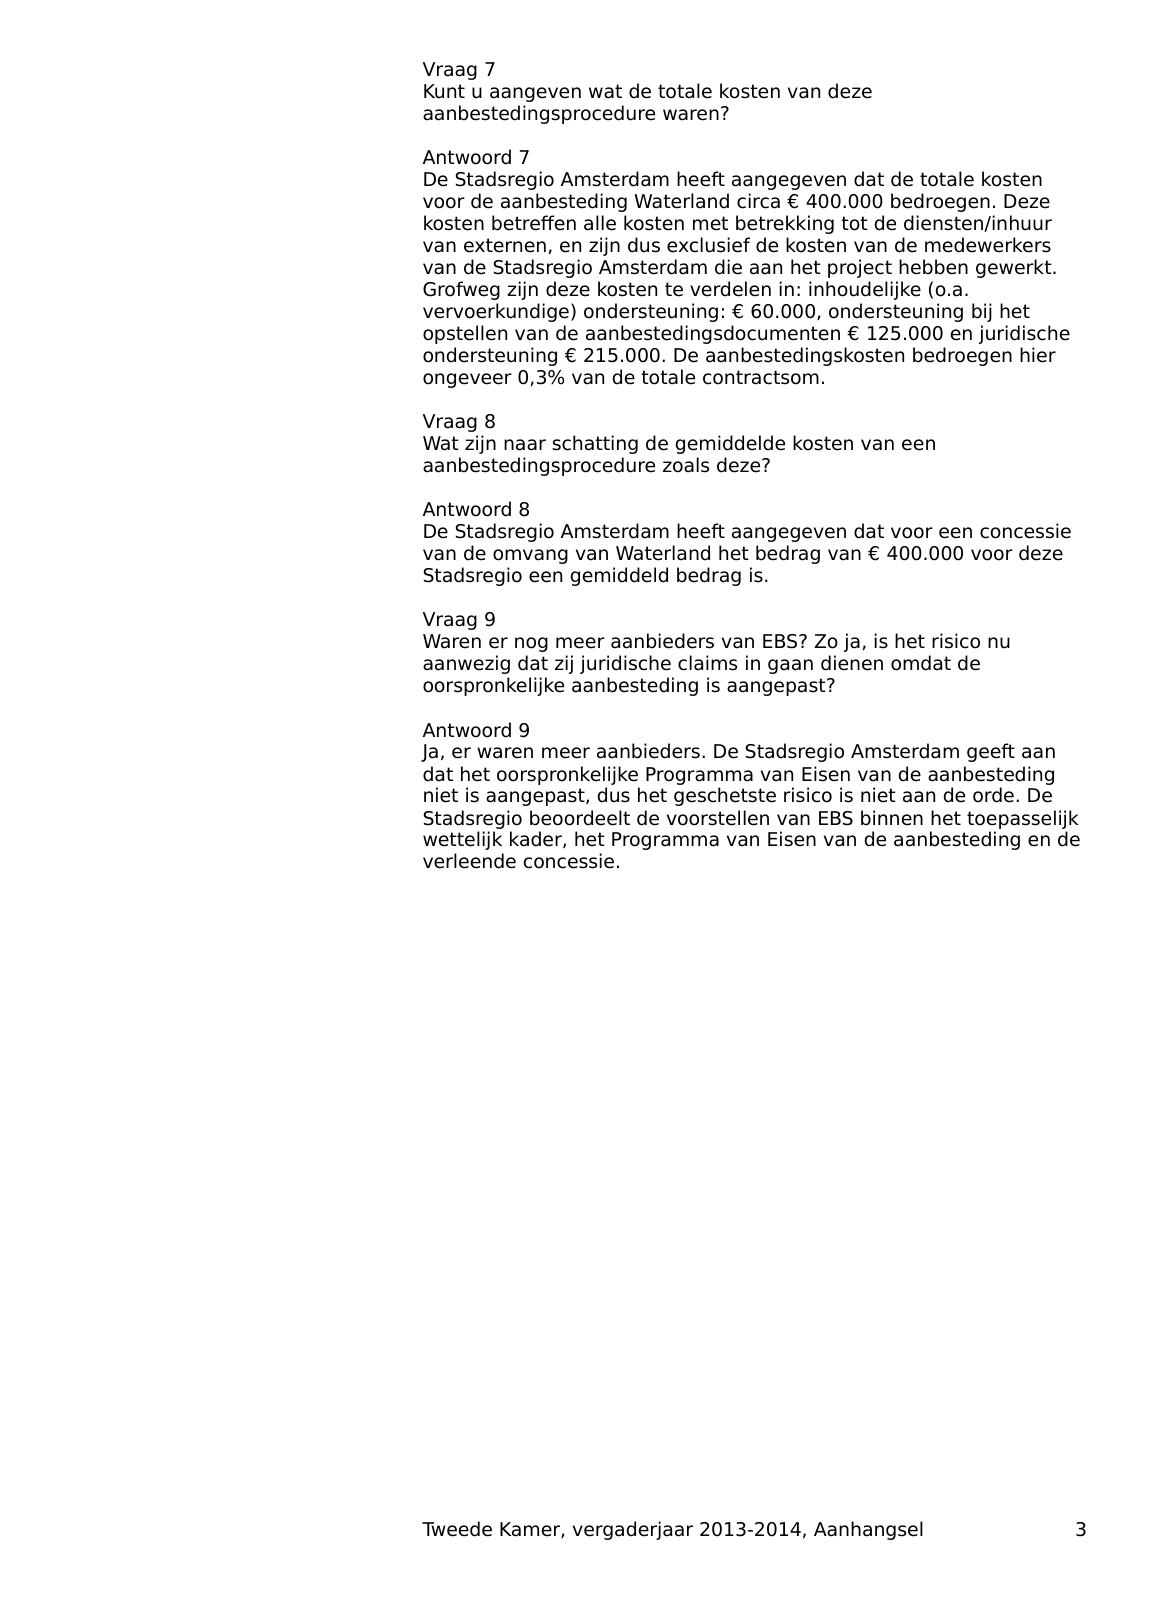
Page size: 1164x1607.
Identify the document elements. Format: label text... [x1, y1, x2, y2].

text Kunt u aangeven wat de totale kosten van deze aanbestedingsprocedure waren? [422, 81, 1087, 125]
text Antwoord 8 [422, 499, 1087, 521]
text Wat zijn naar schatting de gemiddelde kosten van een aanbestedingsprocedure zoals deze? [422, 433, 1087, 477]
text Vraag 8 [422, 411, 1087, 433]
text Vraag 9 [422, 609, 1087, 631]
text Antwoord 7 [422, 147, 1087, 169]
text Waren er nog meer aanbieders van EBS? Zo ja, is het risico nu aanwezig dat zij juridische claims in gaan dienen omdat de oorspronkelijke aanbesteding is aangepast? [422, 631, 1087, 697]
text Antwoord 9 [422, 719, 1087, 741]
text De Stadsregio Amsterdam heeft aangegeven dat de totale kosten voor de aanbesteding Waterland circa € 400.000 bedroegen. Deze kosten betreffen alle kosten met betrekking tot de diensten/inhuur van externen, en zijn dus exclusief de kosten van de medewerkers van de Stadsregio Amsterdam die aan het project hebben gewerkt. Grofweg zijn deze kosten te verdelen in: inhoudelijke (o.a. vervoerkundige) ondersteuning: € 60.000, ondersteuning bij het opstellen van de aanbestedingsdocumenten € 125.000 en juridische ondersteuning € 215.000. De aanbestedingskosten bedroegen hier ongeveer 0,3% van de totale contractsom. [422, 169, 1087, 389]
text Vraag 7 [422, 59, 1087, 81]
text Ja, er waren meer aanbieders. De Stadsregio Amsterdam geeft aan dat het oorspronkelijke Programma van Eisen van de aanbesteding niet is aangepast, dus het geschetste risico is niet aan de orde. De Stadsregio beoordeelt de voorstellen van EBS binnen het toepasselijk wettelijk kader, het Programma van Eisen van de aanbesteding en de verleende concessie. [422, 741, 1087, 873]
text De Stadsregio Amsterdam heeft aangegeven dat voor een concessie van de omvang van Waterland het bedrag van € 400.000 voor deze Stadsregio een gemiddeld bedrag is. [422, 521, 1087, 587]
